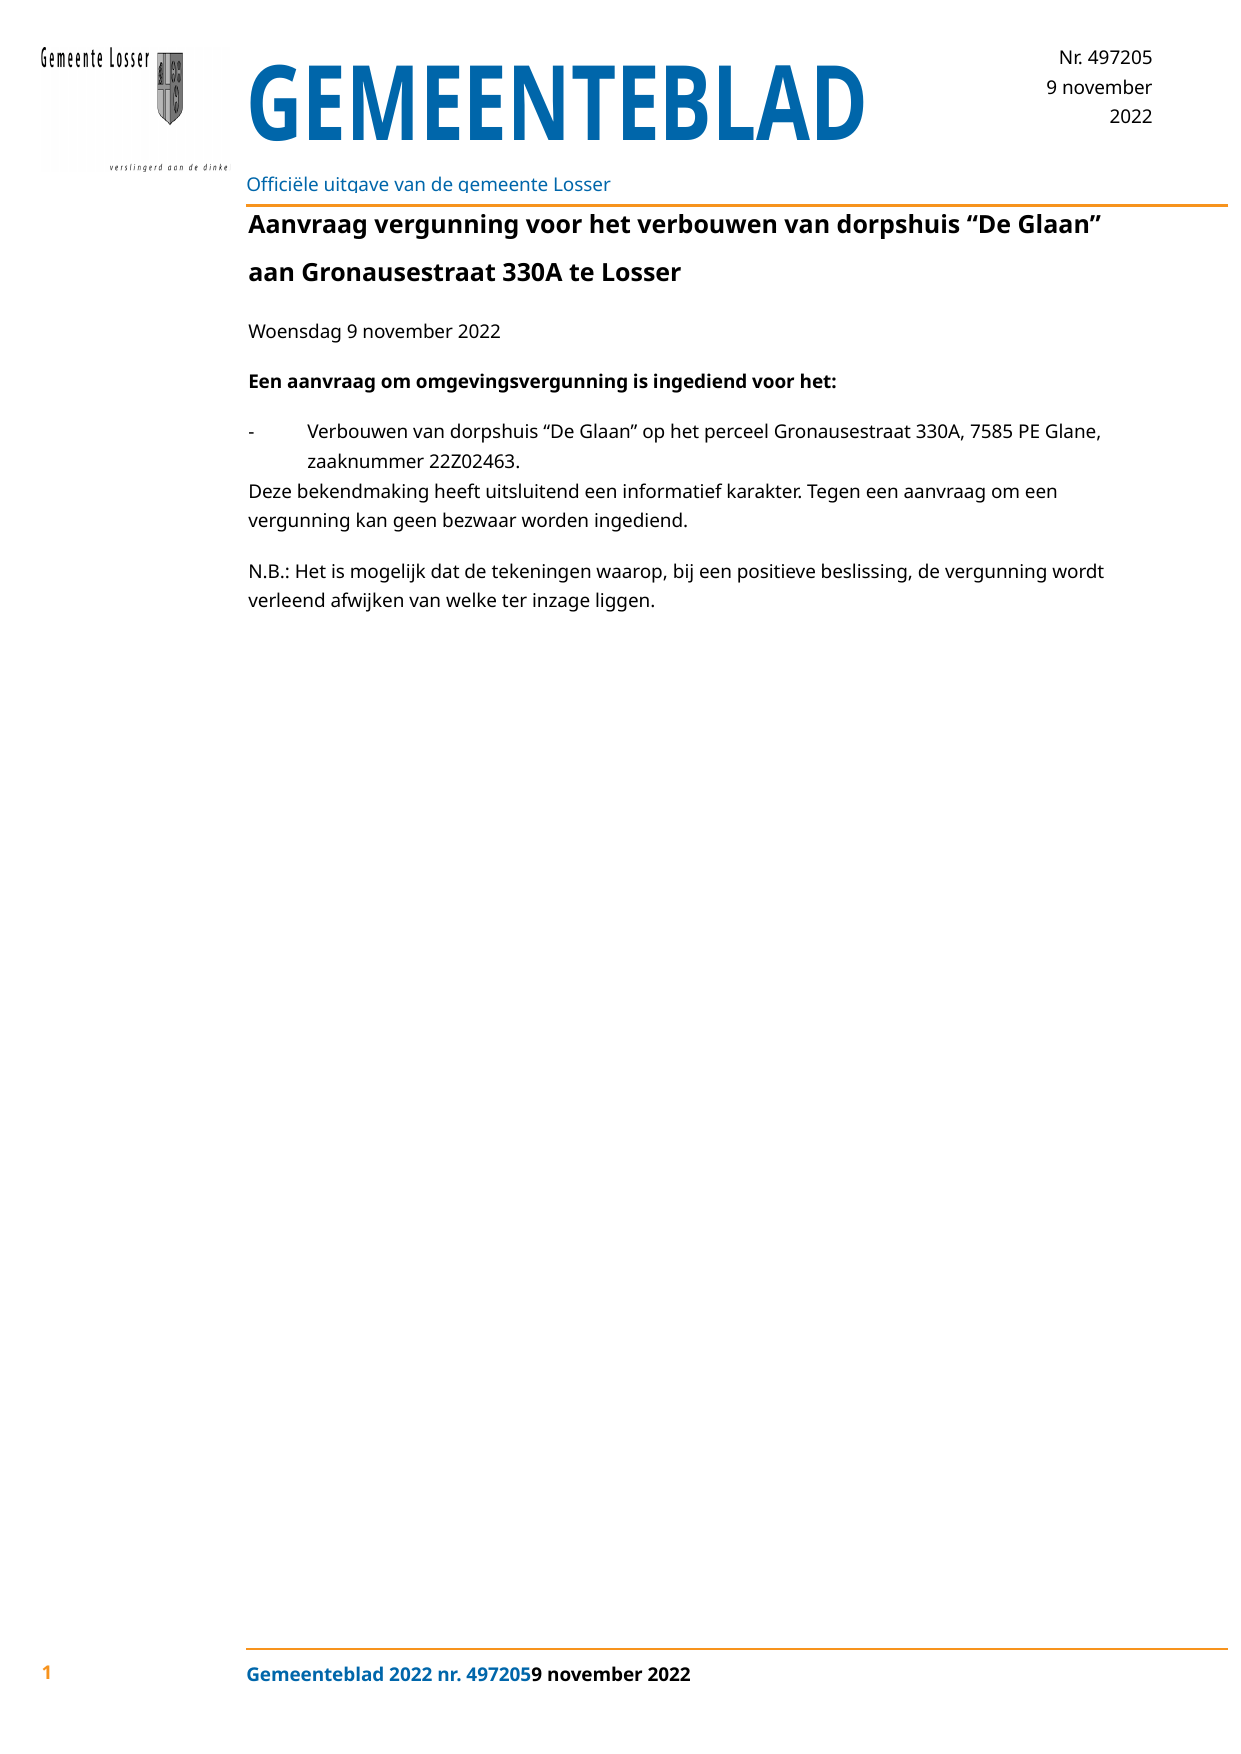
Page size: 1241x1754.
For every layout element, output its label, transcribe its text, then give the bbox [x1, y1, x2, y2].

list Verbouwen van dorpshuis “De Glaan” op het perceel Gronausestraat 330A, 7585 PE Glane, zaaknummer 22Z02463. [248, 419, 1152, 474]
text Deze bekendmaking heeft uitsluitend een informatief karakter. Tegen een aanvraag om een vergunning kan geen bezwaar worden ingediend. [248, 478, 1152, 533]
picture [41, 47, 231, 172]
text Aanvraag vergunning voor het verbouwen van dorpshuis “De Glaan” aan Gronausestraat 330A te Losser [248, 207, 1152, 288]
text Een aanvraag om omgevingsvergunning is ingediend voor het: [248, 368, 1152, 394]
text Woensdag 9 november 2022 [248, 318, 1152, 344]
text N.B.: Het is mogelijk dat de tekeningen waarop, bij een positieve beslissing, de vergunning wordt verleend afwijken van welke ter inzage liggen. [248, 558, 1152, 613]
